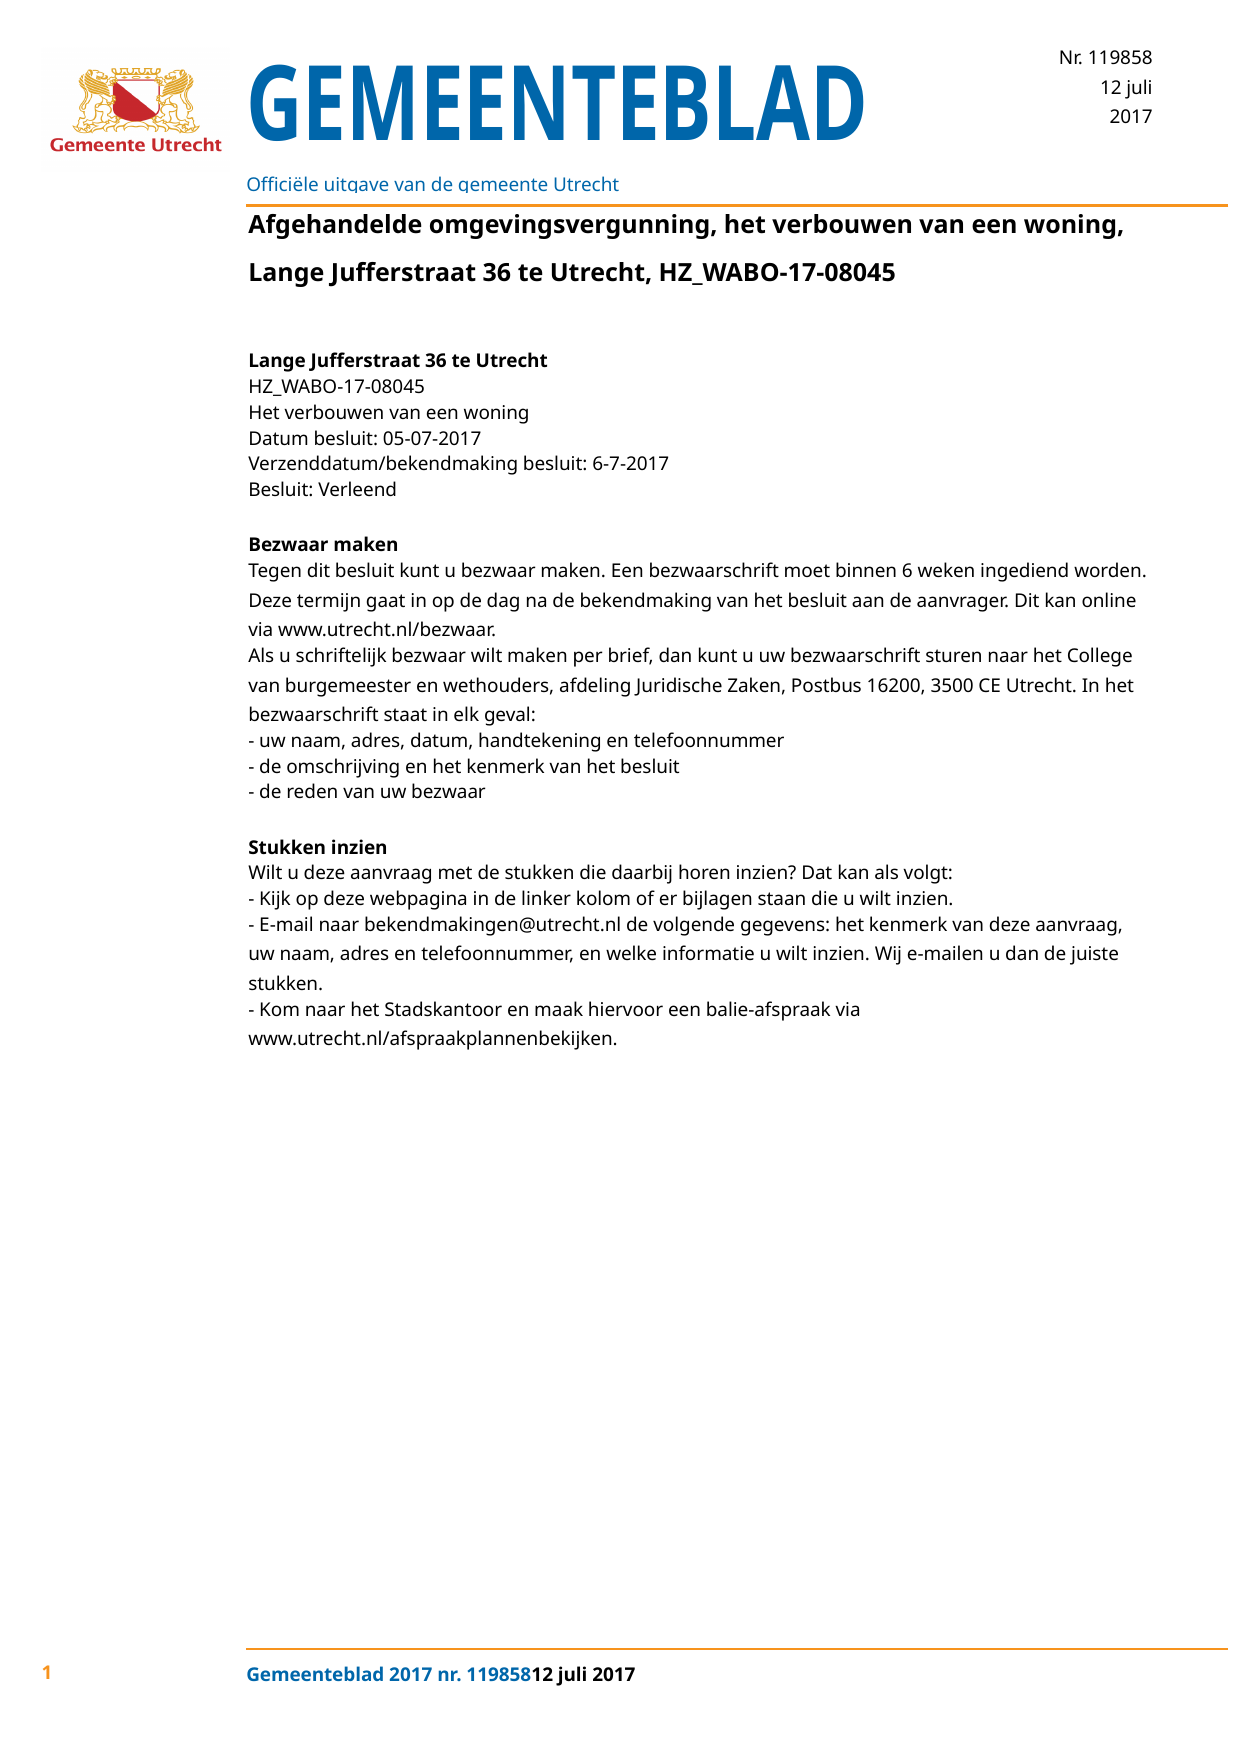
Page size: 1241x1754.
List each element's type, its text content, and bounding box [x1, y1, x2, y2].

table_header Lange Jufferstraat 36 te Utrecht [248, 348, 1152, 373]
table_cell Wilt u deze aanvraag met de stukken die daarbij horen inzien? Dat kan als volgt: [248, 860, 1152, 885]
table_cell Datum besluit: 05-07-2017 [248, 425, 1152, 451]
table_cell - Kijk op deze webpagina in de linker kolom of er bijlagen staan die u wilt inzien. [248, 885, 1152, 911]
picture [41, 47, 231, 172]
table_cell Het verbouwen van een woning [248, 399, 1152, 425]
text Afgehandelde omgevingsvergunning, het verbouwen van een woning, Lange Jufferstraat 36 te Utrecht, HZ_WABO-17-08045 [248, 207, 1152, 288]
table_cell Als u schriftelijk bezwaar wilt maken per brief, dan kunt u uw bezwaarschrift sturen naar het College van burgemeester en wethouders, afdeling Juridische Zaken, Postbus 16200, 3500 CE Utrecht. In het bezwaarschrift staat in elk geval: [248, 642, 1152, 727]
table_cell Verzenddatum/bekendmaking besluit: 6-7-2017 [248, 451, 1152, 476]
table_cell Tegen dit besluit kunt u bezwaar maken. Een bezwaarschrift moet binnen 6 weken ingediend worden. Deze termijn gaat in op de dag na de bekendmaking van het besluit aan de aanvrager. Dit kan online via www.utrecht.nl/bezwaar. [248, 557, 1152, 642]
table_cell - de reden van uw bezwaar [248, 779, 1152, 834]
table_cell HZ_WABO-17-08045 [248, 373, 1152, 399]
table_cell Stukken inzien [248, 834, 1152, 859]
table_cell - de omschrijving en het kenmerk van het besluit [248, 753, 1152, 778]
table_cell - E-mail naar bekendmakingen@utrecht.nl de volgende gegevens: het kenmerk van deze aanvraag, uw naam, adres en telefoonnummer, en welke informatie u wilt inzien. Wij e-mailen u dan de juiste stukken. [248, 911, 1152, 996]
table_cell Bezwaar maken [248, 532, 1152, 557]
table_cell - uw naam, adres, datum, handtekening en telefoonnummer [248, 727, 1152, 753]
table_cell - Kom naar het Stadskantoor en maak hiervoor een balie-afspraak via www.utrecht.nl/afspraakplannenbekijken. [248, 996, 1152, 1051]
table_cell Besluit: Verleend [248, 476, 1152, 532]
